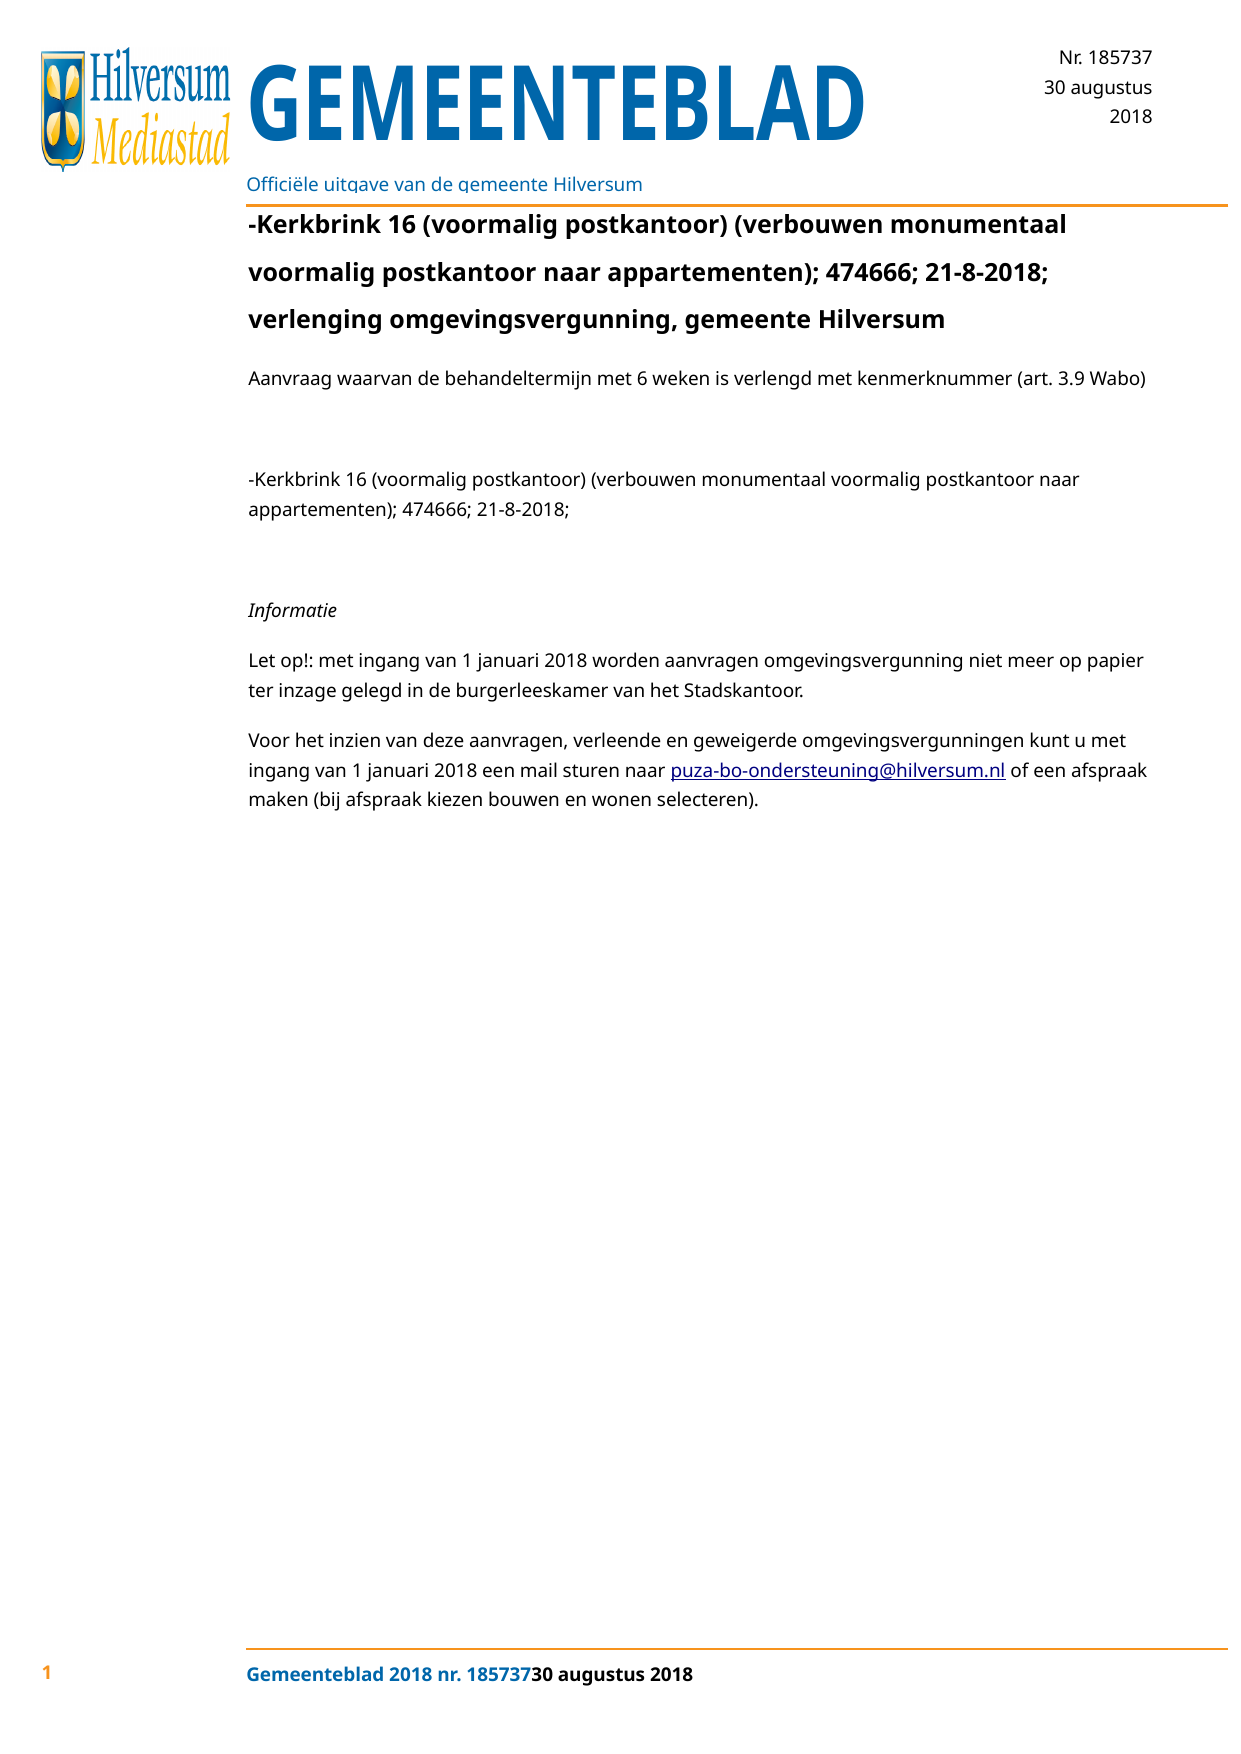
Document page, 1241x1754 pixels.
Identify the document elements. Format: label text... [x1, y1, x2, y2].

text Voor het inzien van deze aanvragen, verleende en geweigerde omgevingsvergunningen kunt u met ingang van 1 januari 2018 een mail sturen naar puza-bo-ondersteuning@hilversum.nl of een afspraak maken (bij afspraak kiezen bouwen en wonen selecteren). [248, 727, 1152, 812]
text Informatie [248, 597, 1152, 622]
text -Kerkbrink 16 (voormalig postkantoor) (verbouwen monumentaal voormalig postkantoor naar appartementen); 474666; 21-8-2018; [248, 466, 1152, 522]
text Aanvraag waarvan de behandeltermijn met 6 weken is verlengd met kenmerknummer (art. 3.9 Wabo) [248, 366, 1152, 391]
picture [41, 47, 231, 172]
text Let op!: met ingang van 1 januari 2018 worden aanvragen omgevingsvergunning niet meer op papier ter inzage gelegd in de burgerleeskamer van het Stadskantoor. [248, 647, 1152, 702]
text -Kerkbrink 16 (voormalig postkantoor) (verbouwen monumentaal voormalig postkantoor naar appartementen); 474666; 21-8-2018; verlenging omgevingsvergunning, gemeente Hilversum [248, 207, 1152, 336]
